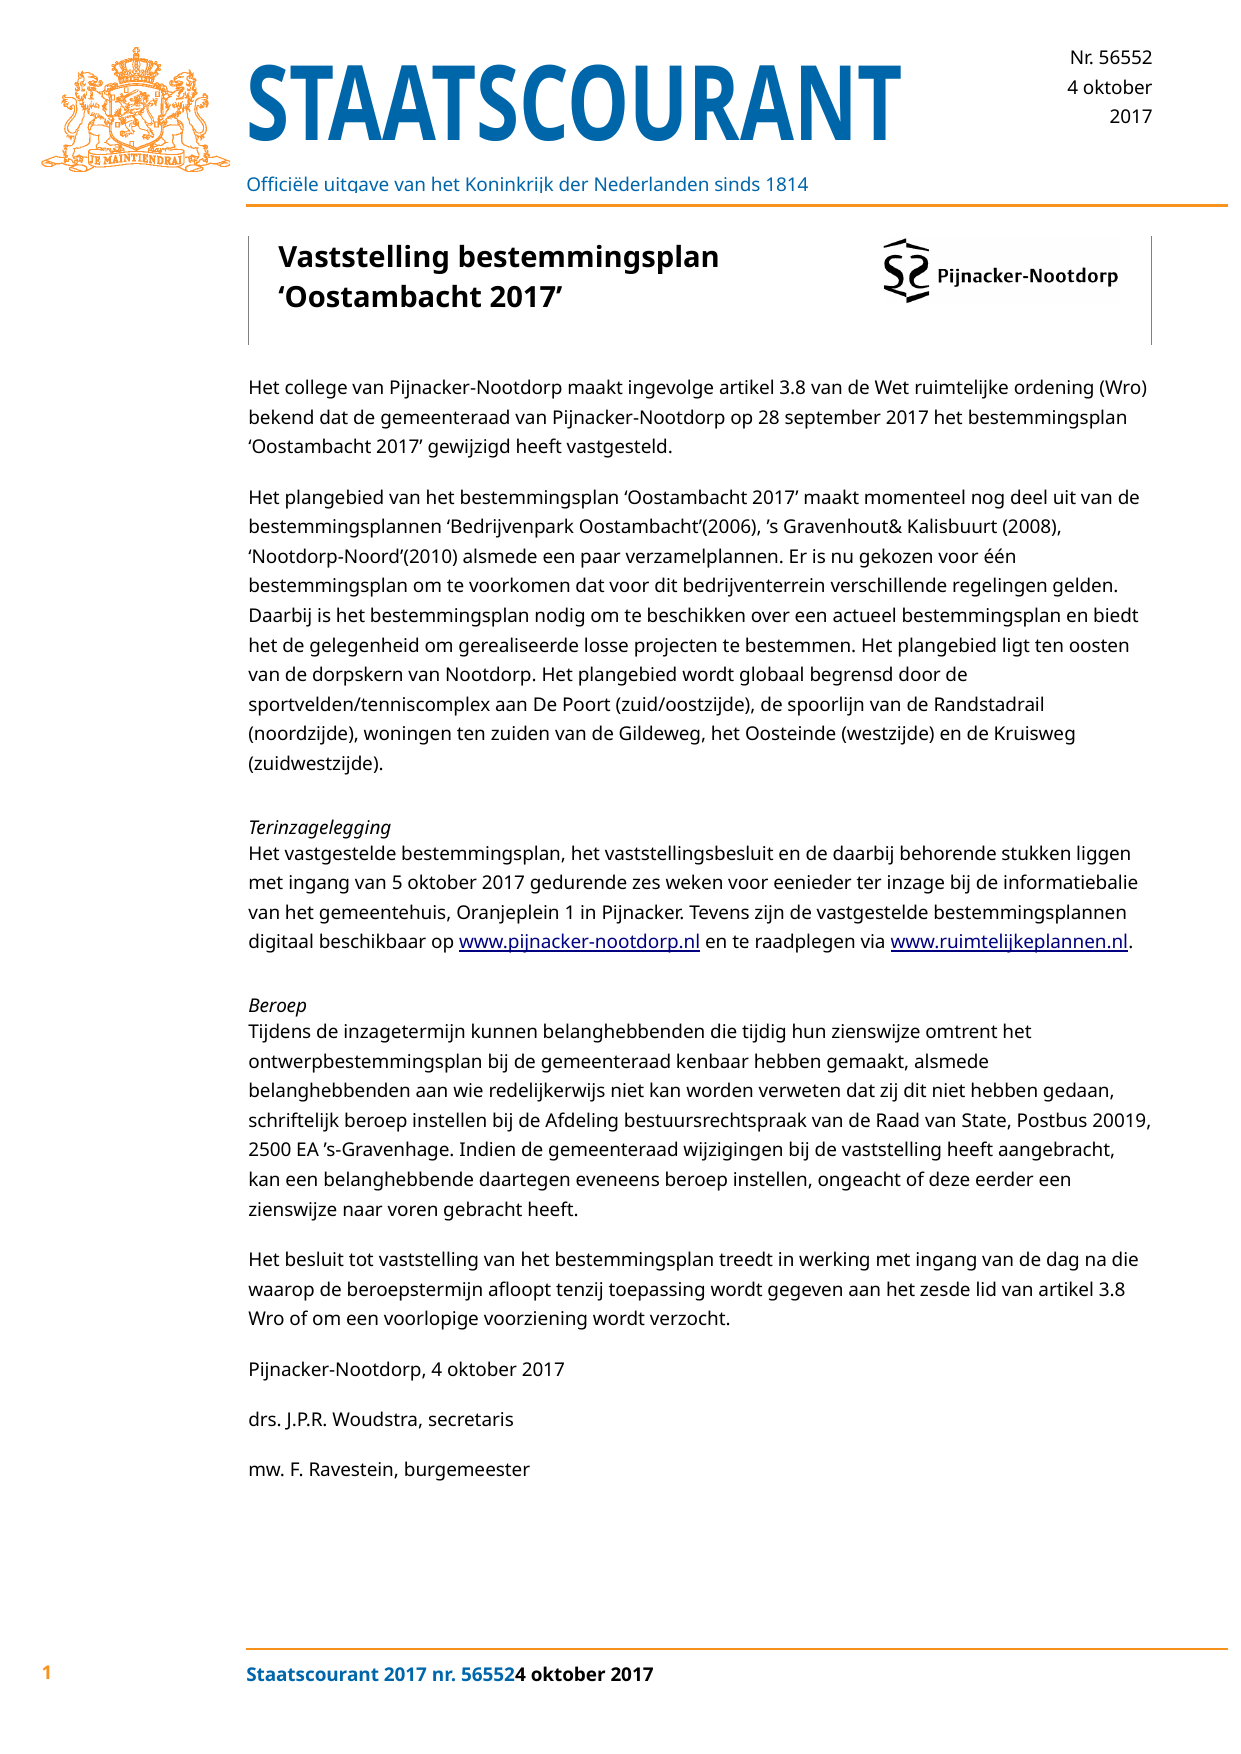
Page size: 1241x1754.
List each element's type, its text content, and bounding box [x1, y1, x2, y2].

text Terinzagelegging [248, 814, 1152, 840]
text Het besluit tot vaststelling van het bestemmingsplan treedt in werking met ingang van de dag na die waarop de beroepstermijn afloopt tenzij toepassing wordt gegeven aan het zesde lid van artikel 3.8 Wro of om een voorlopige voorziening wordt verzocht. [248, 1246, 1152, 1331]
text drs. J.P.R. Woudstra, secretaris [248, 1406, 1152, 1432]
text mw. F. Ravestein, burgemeester [248, 1457, 1152, 1482]
picture [882, 236, 1119, 305]
text Het vastgestelde bestemmingsplan, het vaststellingsbesluit en de daarbij behorende stukken liggen met ingang van 5 oktober 2017 gedurende zes weken voor eenieder ter inzage bij de informatiebalie van het gemeentehuis, Oranjeplein 1 in Pijnacker. Tevens zijn de vastgestelde bestemmingsplannen digitaal beschikbaar op www.pijnacker-nootdorp.nl en te raadplegen via www.ruimtelijkeplannen.nl. [248, 840, 1152, 954]
text Het college van Pijnacker-Nootdorp maakt ingevolge artikel 3.8 van de Wet ruimtelijke ordening (Wro) bekend dat de gemeenteraad van Pijnacker-Nootdorp op 28 september 2017 het bestemmingsplan ‘Oostambacht 2017’ gewijzigd heeft vastgesteld. [248, 374, 1152, 459]
table_header Vaststelling bestemmingsplan ‘Oostambacht 2017’ [249, 236, 850, 345]
text Beroep [248, 992, 1152, 1018]
table_header [850, 236, 1151, 345]
text Pijnacker-Nootdorp, 4 oktober 2017 [248, 1356, 1152, 1381]
text Tijdens de inzagetermijn kunnen belanghebbenden die tijdig hun zienswijze omtrent het ontwerpbestemmingsplan bij de gemeenteraad kenbaar hebben gemaakt, alsmede belanghebbenden aan wie redelijkerwijs niet kan worden verweten dat zij dit niet hebben gedaan, schriftelijk beroep instellen bij de Afdeling bestuursrechtspraak van de Raad van State, Postbus 20019, 2500 EA ’s-Gravenhage. Indien de gemeenteraad wijzigingen bij de vaststelling heeft aangebracht, kan een belanghebbende daartegen eveneens beroep instellen, ongeacht of deze eerder een zienswijze naar voren gebracht heeft. [248, 1018, 1152, 1221]
text Het plangebied van het bestemmingsplan ‘Oostambacht 2017’ maakt momenteel nog deel uit van de bestemmingsplannen ‘Bedrijvenpark Oostambacht’(2006), ’s Gravenhout& Kalisbuurt (2008), ‘Nootdorp-Noord’(2010) alsmede een paar verzamelplannen. Er is nu gekozen voor één bestemmingsplan om te voorkomen dat voor dit bedrijventerrein verschillende regelingen gelden. Daarbij is het bestemmingsplan nodig om te beschikken over een actueel bestemmingsplan en biedt het de gelegenheid om gerealiseerde losse projecten te bestemmen. Het plangebied ligt ten oosten van de dorpskern van Nootdorp. Het plangebied wordt globaal begrensd door de sportvelden/tenniscomplex aan De Poort (zuid/oostzijde), de spoorlijn van de Randstadrail (noordzijde), woningen ten zuiden van de Gildeweg, het Oosteinde (westzijde) en de Kruisweg (zuidwestzijde). [248, 484, 1152, 776]
picture [41, 47, 231, 172]
